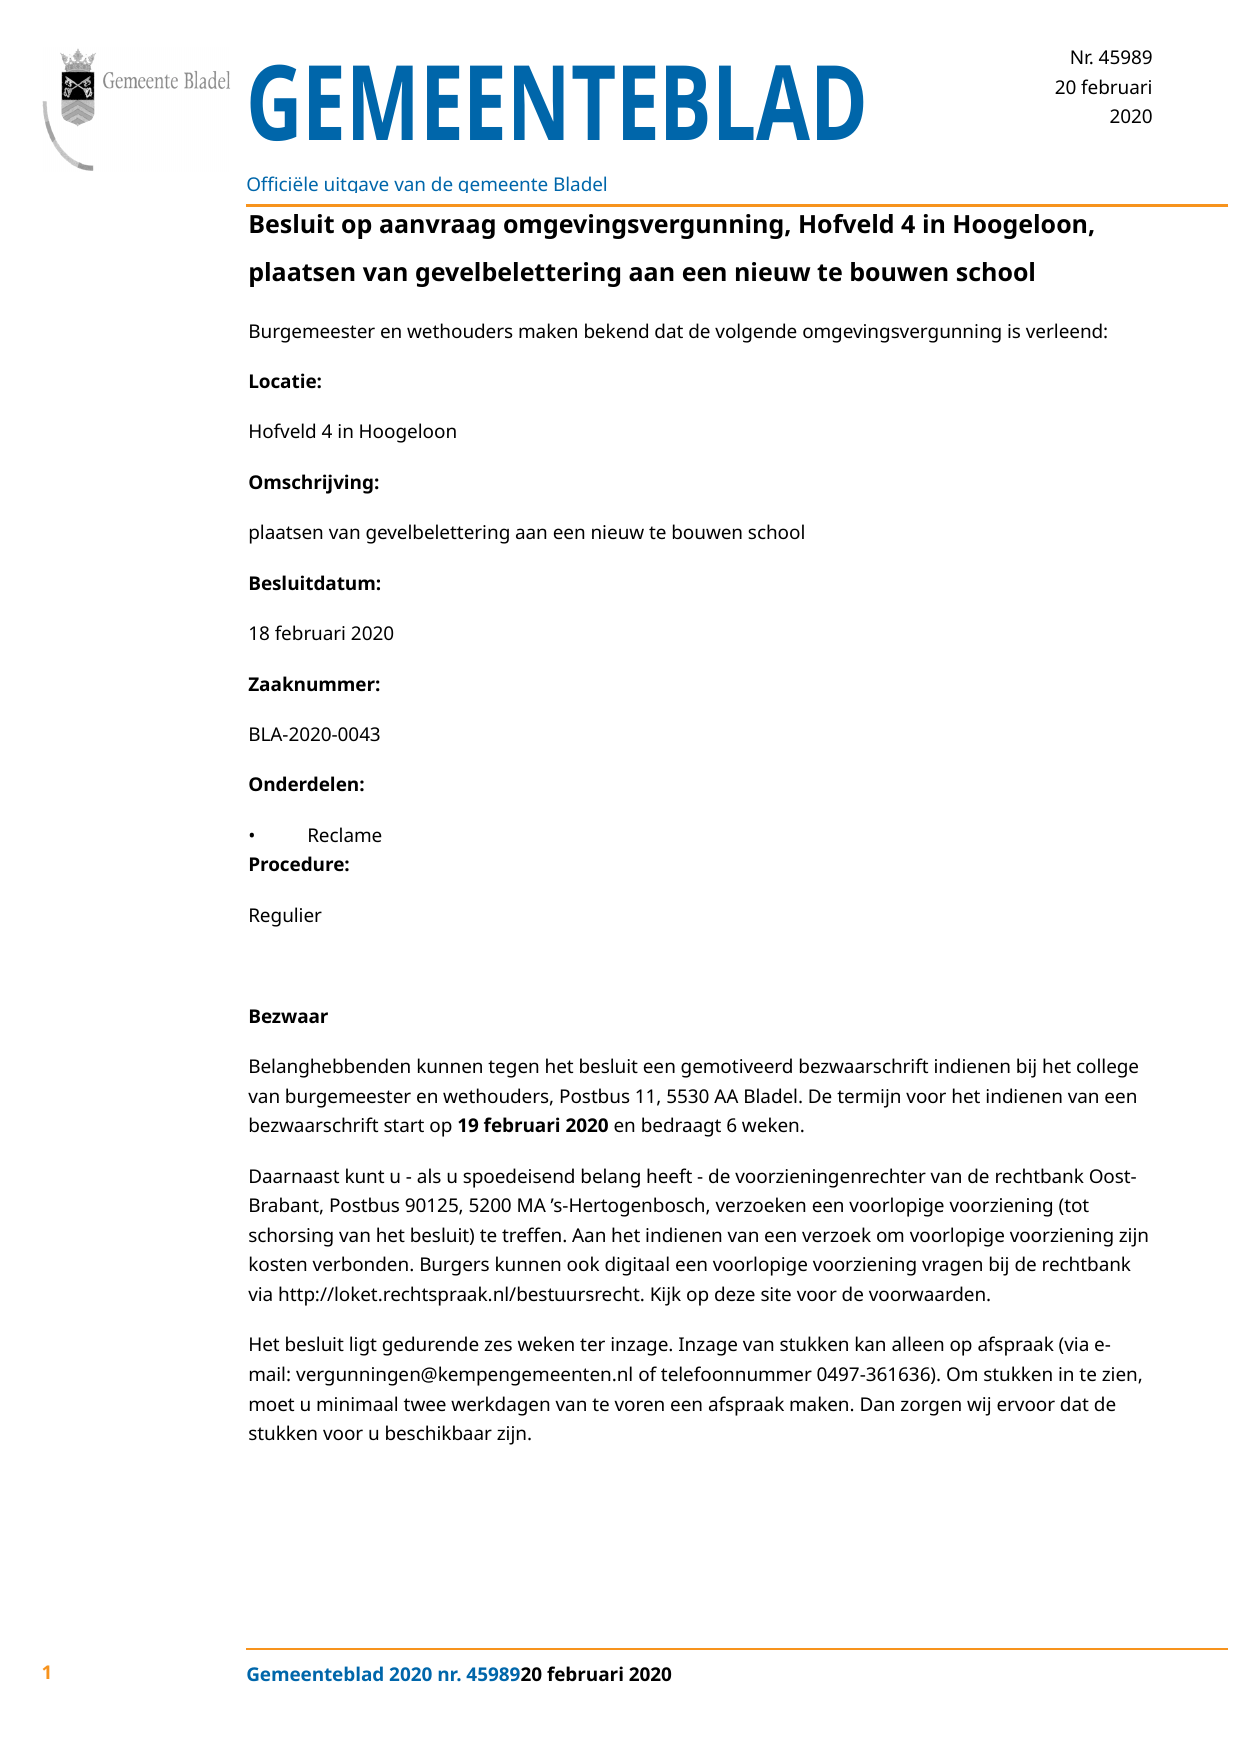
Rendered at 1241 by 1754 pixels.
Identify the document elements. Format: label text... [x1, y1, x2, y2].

text 18 februari 2020 [248, 620, 1152, 646]
list Reclame [248, 822, 1152, 848]
text Besluitdatum: [248, 570, 1152, 596]
text Regulier [248, 902, 1152, 928]
text Hofveld 4 in Hoogeloon [248, 419, 1152, 444]
text Onderdelen: [248, 772, 1152, 797]
text Procedure: [248, 852, 1152, 877]
text Het besluit ligt gedurende zes weken ter inzage. Inzage van stukken kan alleen op afspraak (via e-mail: vergunningen@kempengemeenten.nl of telefoonnummer 0497-361636). Om stukken in te zien, moet u minimaal twee werkdagen van te voren een afspraak maken. Dan zorgen wij ervoor dat de stukken voor u beschikbaar zijn. [248, 1332, 1152, 1446]
text Zaaknummer: [248, 671, 1152, 697]
picture [41, 47, 231, 172]
text Omschrijving: [248, 469, 1152, 495]
text Daarnaast kunt u - als u spoedeisend belang heeft - de voorzieningenrechter van de rechtbank Oost-Brabant, Postbus 90125, 5200 MA ’s-Hertogenbosch, verzoeken een voorlopige voorziening (tot schorsing van het besluit) te treffen. Aan het indienen van een verzoek om voorlopige voorziening zijn kosten verbonden. Burgers kunnen ook digitaal een voorlopige voorziening vragen bij de rechtbank via http://loket.rechtspraak.nl/bestuursrecht. Kijk op deze site voor de voorwaarden. [248, 1163, 1152, 1307]
text Bezwaar [248, 1003, 1152, 1029]
text Belanghebbenden kunnen tegen het besluit een gemotiveerd bezwaarschrift indienen bij het college van burgemeester en wethouders, Postbus 11, 5530 AA Bladel. De termijn voor het indienen van een bezwaarschrift start op 19 februari 2020 en bedraagt 6 weken. [248, 1053, 1152, 1138]
text Locatie: [248, 368, 1152, 394]
text Burgemeester en wethouders maken bekend dat de volgende omgevingsvergunning is verleend: [248, 318, 1152, 344]
text BLA-2020-0043 [248, 721, 1152, 747]
text Besluit op aanvraag omgevingsvergunning, Hofveld 4 in Hoogeloon, plaatsen van gevelbelettering aan een nieuw te bouwen school [248, 207, 1152, 288]
text plaatsen van gevelbelettering aan een nieuw te bouwen school [248, 519, 1152, 545]
